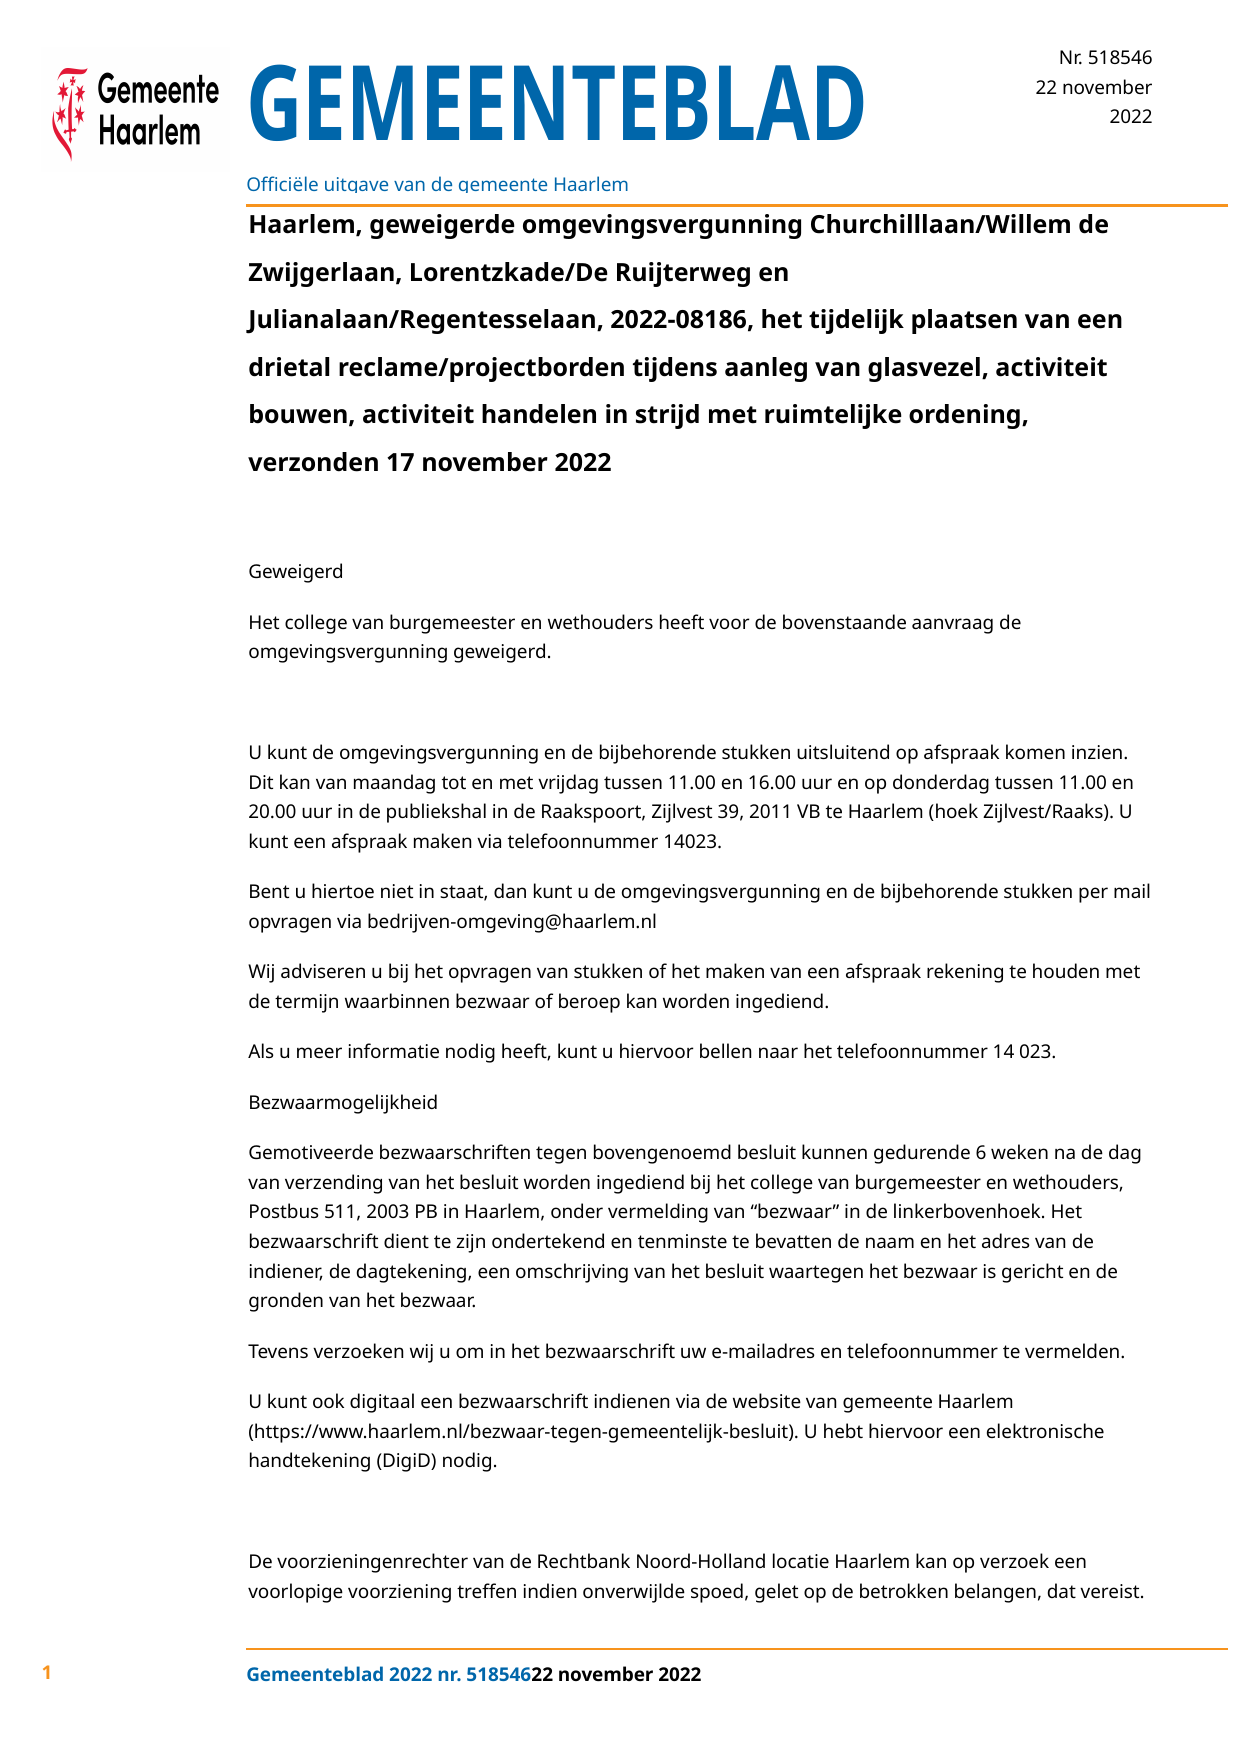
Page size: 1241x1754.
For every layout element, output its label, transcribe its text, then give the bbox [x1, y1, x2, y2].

picture [41, 47, 231, 172]
text Als u meer informatie nodig heeft, kunt u hiervoor bellen naar het telefoonnummer 14 023. [248, 1039, 1152, 1064]
text Tevens verzoeken wij u om in het bezwaarschrift uw e-mailadres en telefoonnummer te vermelden. [248, 1338, 1152, 1364]
text Geweigerd [248, 559, 1152, 584]
text U kunt ook digitaal een bezwaarschrift indienen via de website van gemeente Haarlem (https://www.haarlem.nl/bezwaar-tegen-gemeentelijk-besluit). U hebt hiervoor een elektronische handtekening (DigiD) nodig. [248, 1388, 1152, 1473]
text Het college van burgemeester en wethouders heeft voor de bovenstaande aanvraag de omgevingsvergunning geweigerd. [248, 609, 1152, 664]
text Haarlem, geweigerde omgevingsvergunning Churchilllaan/Willem de Zwijgerlaan, Lorentzkade/De Ruijterweg en Julianalaan/Regentesselaan, 2022-08186, het tijdelijk plaatsen van een drietal reclame/projectborden tijdens aanleg van glasvezel, activiteit bouwen, activiteit handelen in strijd met ruimtelijke ordening, verzonden 17 november 2022 [248, 207, 1152, 479]
text De voorzieningenrechter van de Rechtbank Noord-Holland locatie Haarlem kan op verzoek een voorlopige voorziening treffen indien onverwijlde spoed, gelet op de betrokken belangen, dat vereist. [248, 1548, 1152, 1604]
text Bent u hiertoe niet in staat, dan kunt u de omgevingsvergunning en de bijbehorende stukken per mail opvragen via bedrijven-omgeving@haarlem.nl [248, 879, 1152, 934]
text Gemotiveerde bezwaarschriften tegen bovengenoemd besluit kunnen gedurende 6 weken na de dag van verzending van het besluit worden ingediend bij het college van burgemeester en wethouders, Postbus 511, 2003 PB in Haarlem, onder vermelding van “bezwaar” in de linkerbovenhoek. Het bezwaarschrift dient te zijn ondertekend en tenminste te bevatten de naam en het adres van de indiener, de dagtekening, een omschrijving van het besluit waartegen het bezwaar is gericht en de gronden van het bezwaar. [248, 1139, 1152, 1313]
text Bezwaarmogelijkheid [248, 1089, 1152, 1115]
text Wij adviseren u bij het opvragen van stukken of het maken van een afspraak rekening te houden met de termijn waarbinnen bezwaar of beroep kan worden ingediend. [248, 959, 1152, 1014]
text U kunt de omgevingsvergunning en de bijbehorende stukken uitsluitend op afspraak komen inzien. Dit kan van maandag tot en met vrijdag tussen 11.00 en 16.00 uur en op donderdag tussen 11.00 en 20.00 uur in de publiekshal in de Raakspoort, Zijlvest 39, 2011 VB te Haarlem (hoek Zijlvest/Raaks). U kunt een afspraak maken via telefoonnummer 14023. [248, 739, 1152, 854]
